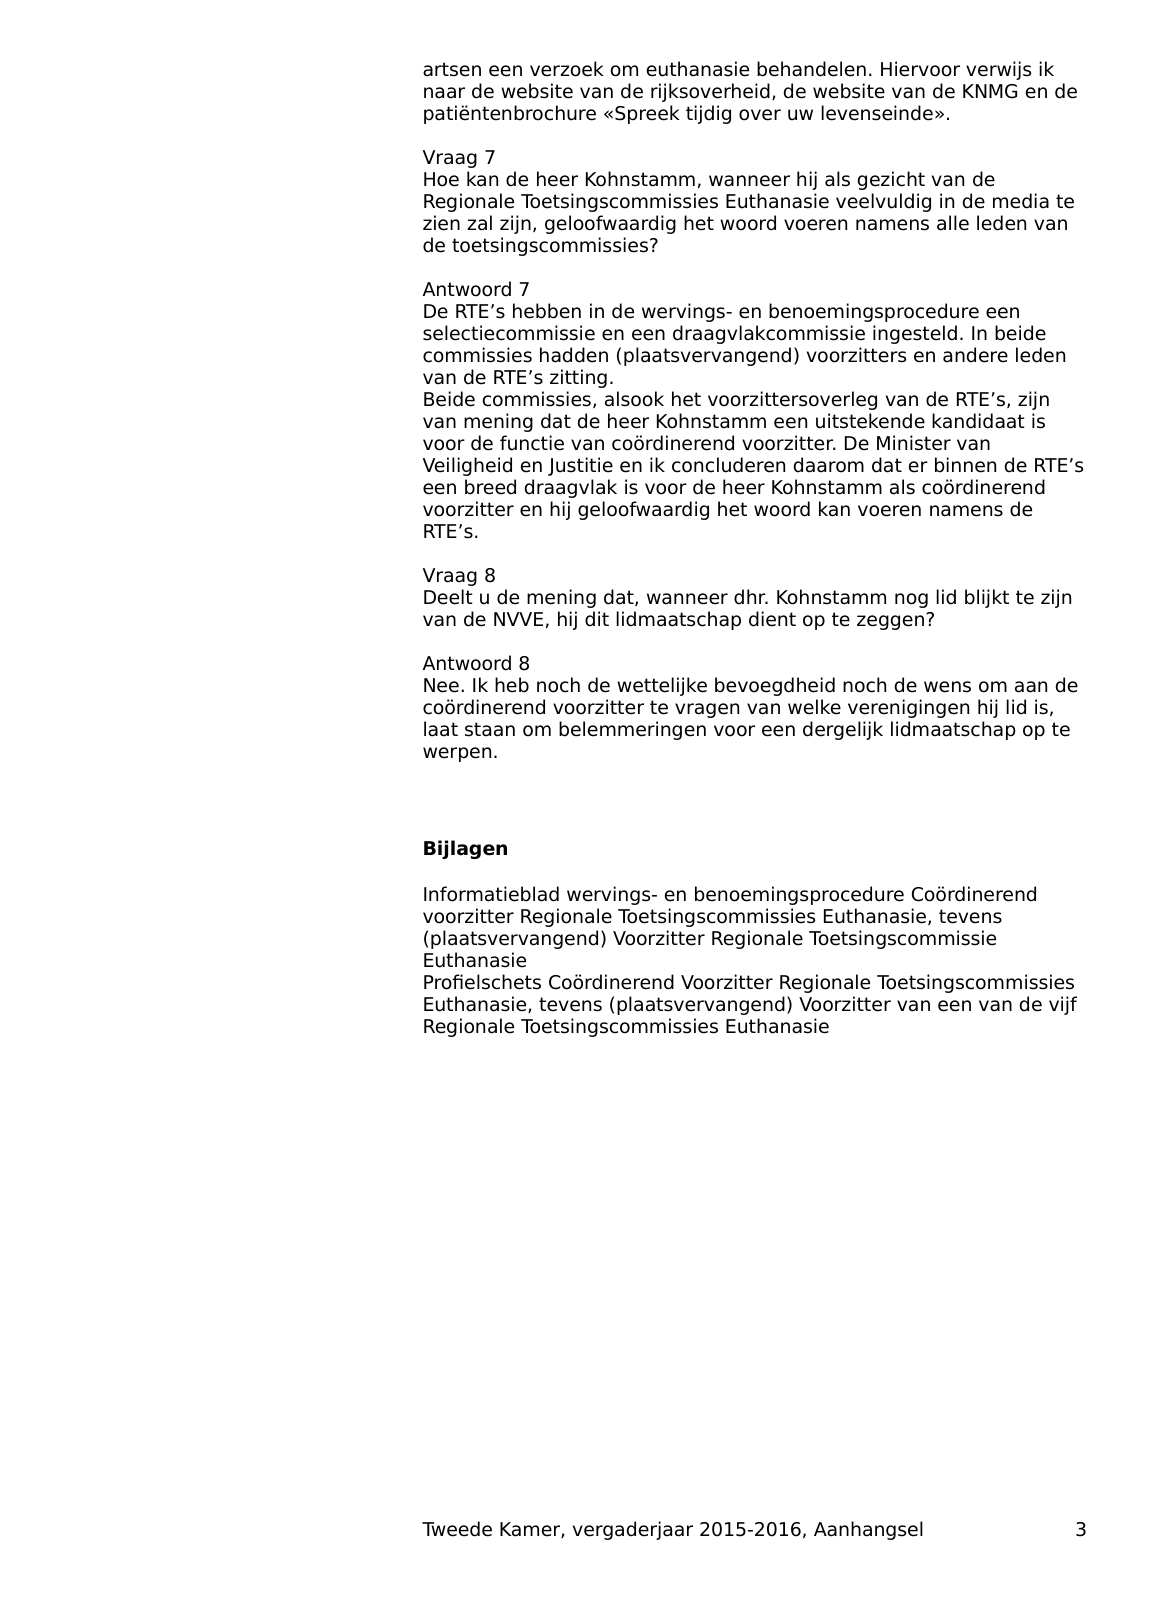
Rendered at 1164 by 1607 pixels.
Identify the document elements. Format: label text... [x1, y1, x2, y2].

text Hoe kan de heer Kohnstamm, wanneer hij als gezicht van de Regionale Toetsingscommissies Euthanasie veelvuldig in de media te zien zal zijn, geloofwaardig het woord voeren namens alle leden van de toetsingscommissies? [422, 169, 1087, 257]
text Vraag 8 [422, 565, 1087, 587]
text Deelt u de mening dat, wanneer dhr. Kohnstamm nog lid blijkt te zijn van de NVVE, hij dit lidmaatschap dient op te zeggen? [422, 587, 1087, 631]
text Beide commissies, alsook het voorzittersoverleg van de RTE’s, zijn van mening dat de heer Kohnstamm een uitstekende kandidaat is voor de functie van coördinerend voorzitter. De Minister van Veiligheid en Justitie en ik concluderen daarom dat er binnen de RTE’s een breed draagvlak is voor de heer Kohnstamm als coördinerend voorzitter en hij geloofwaardig het woord kan voeren namens de RTE’s. [422, 389, 1087, 543]
text De RTE’s hebben in de wervings- en benoemingsprocedure een selectiecommissie en een draagvlakcommissie ingesteld. In beide commissies hadden (plaatsvervangend) voorzitters en andere leden van de RTE’s zitting. [422, 301, 1087, 389]
text artsen een verzoek om euthanasie behandelen. Hiervoor verwijs ik naar de website van de rijksoverheid, de website van de KNMG en de patiëntenbrochure «Spreek tijdig over uw levenseinde». [422, 59, 1087, 125]
text Vraag 7 [422, 147, 1087, 169]
text Nee. Ik heb noch de wettelijke bevoegdheid noch de wens om aan de coördinerend voorzitter te vragen van welke verenigingen hij lid is, laat staan om belemmeringen voor een dergelijk lidmaatschap op te werpen. [422, 675, 1087, 763]
text Antwoord 8 [422, 653, 1087, 675]
text Profielschets Coördinerend Voorzitter Regionale Toetsingscommissies Euthanasie, tevens (plaatsvervangend) Voorzitter van een van de vijf Regionale Toetsingscommissies Euthanasie [422, 972, 1087, 1038]
text Informatieblad wervings- en benoemingsprocedure Coördinerend voorzitter Regionale Toetsingscommissies Euthanasie, tevens (plaatsvervangend) Voorzitter Regionale Toetsingscommissie Euthanasie [422, 884, 1087, 972]
subtitle Bijlagen [422, 837, 1087, 859]
text Antwoord 7 [422, 279, 1087, 301]
